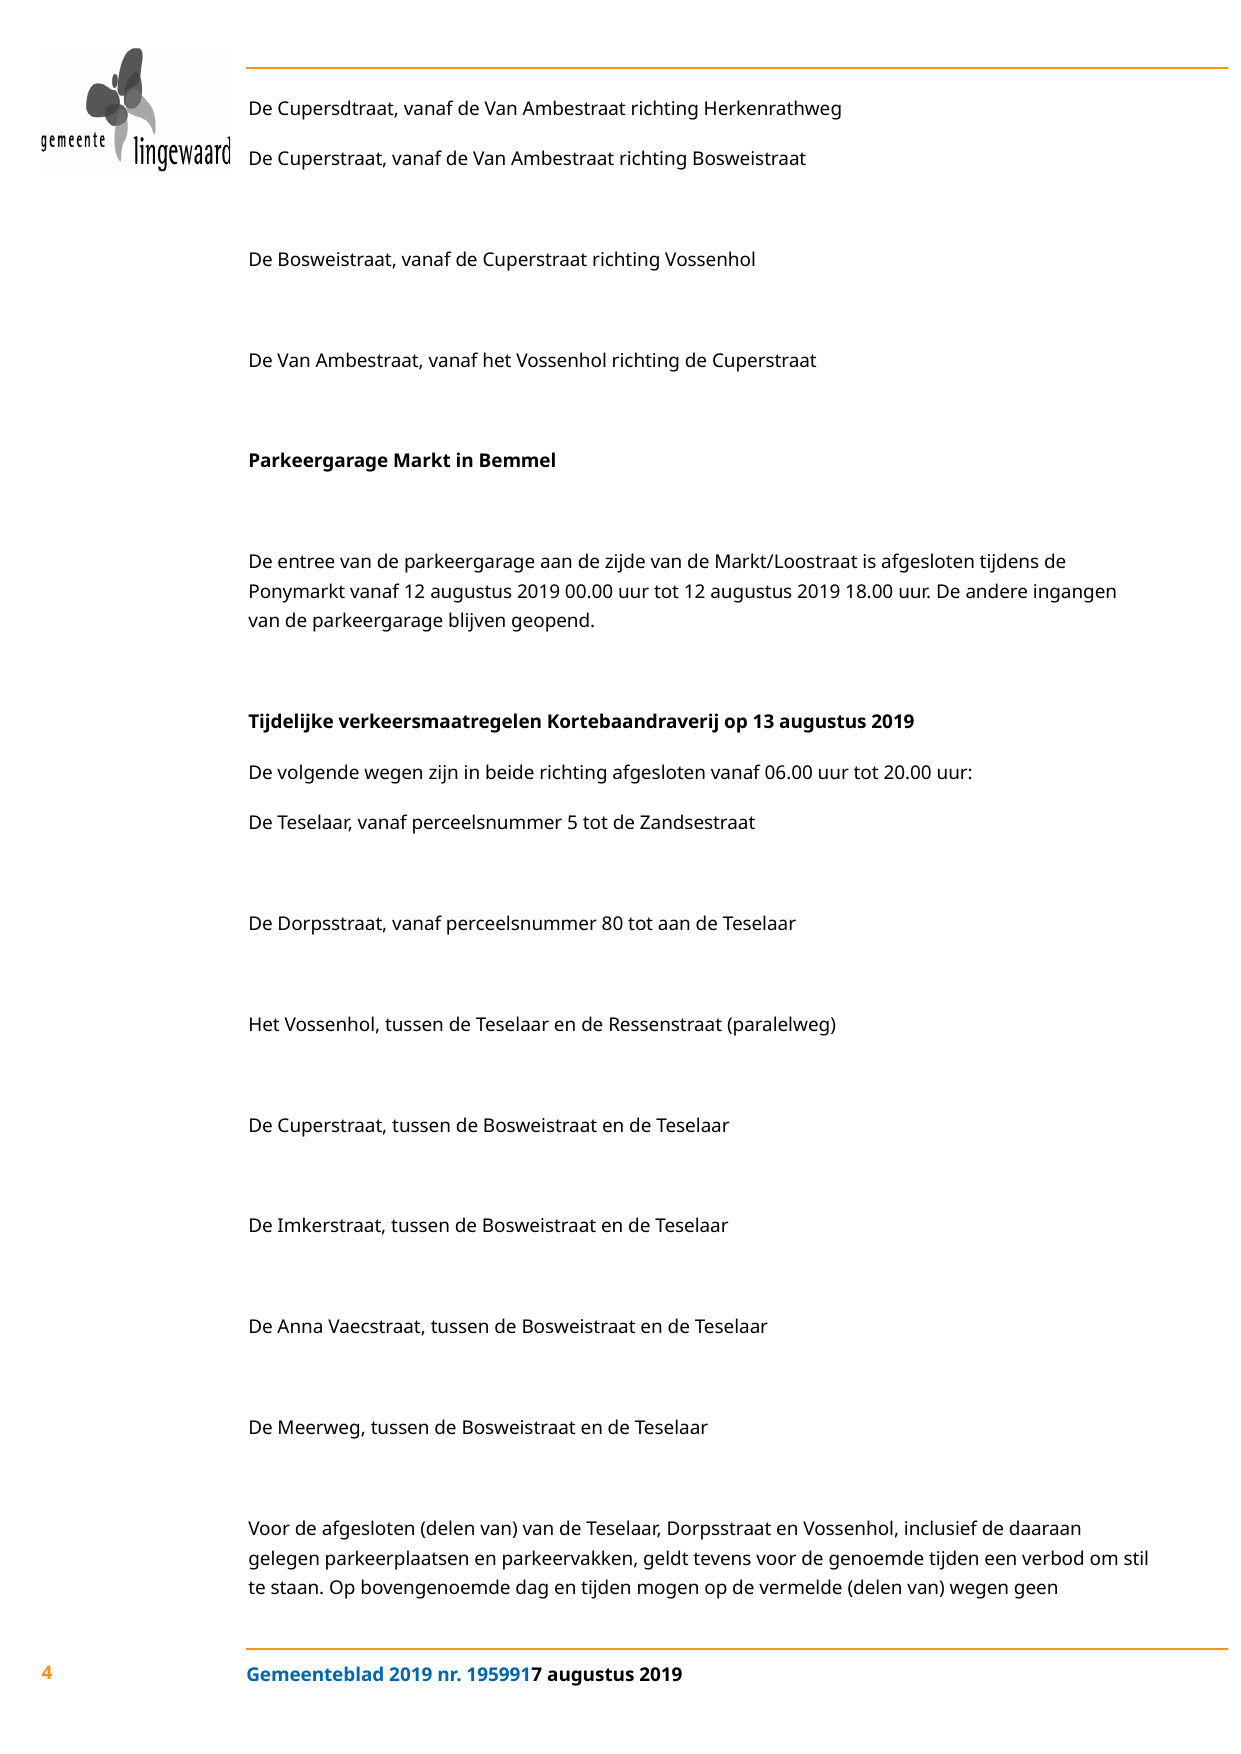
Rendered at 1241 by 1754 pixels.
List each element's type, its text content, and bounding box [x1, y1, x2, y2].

text De Anna Vaecstraat, tussen de Bosweistraat en de Teselaar [248, 1313, 1152, 1339]
text De entree van de parkeergarage aan de zijde van de Markt/Loostraat is afgesloten tijdens de Ponymarkt vanaf 12 augustus 2019 00.00 uur tot 12 augustus 2019 18.00 uur. De andere ingangen van de parkeergarage blijven geopend. [248, 548, 1152, 633]
text De volgende wegen zijn in beide richting afgesloten vanaf 06.00 uur tot 20.00 uur: [248, 759, 1152, 785]
text De Imkerstraat, tussen de Bosweistraat en de Teselaar [248, 1213, 1152, 1238]
picture [41, 47, 231, 172]
text Voor de afgesloten (delen van) van de Teselaar, Dorpsstraat en Vossenhol, inclusief de daaraan gelegen parkeerplaatsen en parkeervakken, geldt tevens voor de genoemde tijden een verbod om stil te staan. Op bovengenoemde dag en tijden mogen op de vermelde (delen van) wegen geen [248, 1515, 1152, 1600]
text Tijdelijke verkeersmaatregelen Kortebaandraverij op 13 augustus 2019 [248, 708, 1152, 734]
text Het Vossenhol, tussen de Teselaar en de Ressenstraat (paralelweg) [248, 1011, 1152, 1037]
text De Bosweistraat, vanaf de Cuperstraat richting Vossenhol [248, 246, 1152, 272]
text De Teselaar, vanaf perceelsnummer 5 tot de Zandsestraat [248, 809, 1152, 835]
text De Cuperstraat, vanaf de Van Ambestraat richting Bosweistraat [248, 145, 1152, 171]
text Parkeergarage Markt in Bemmel [248, 448, 1152, 473]
text De Cupersdtraat, vanaf de Van Ambestraat richting Herkenrathweg [248, 95, 1152, 121]
text De Van Ambestraat, vanaf het Vossenhol richting de Cuperstraat [248, 347, 1152, 373]
text De Cuperstraat, tussen de Bosweistraat en de Teselaar [248, 1112, 1152, 1138]
text De Meerweg, tussen de Bosweistraat en de Teselaar [248, 1414, 1152, 1440]
text De Dorpsstraat, vanaf perceelsnummer 80 tot aan de Teselaar [248, 910, 1152, 936]
